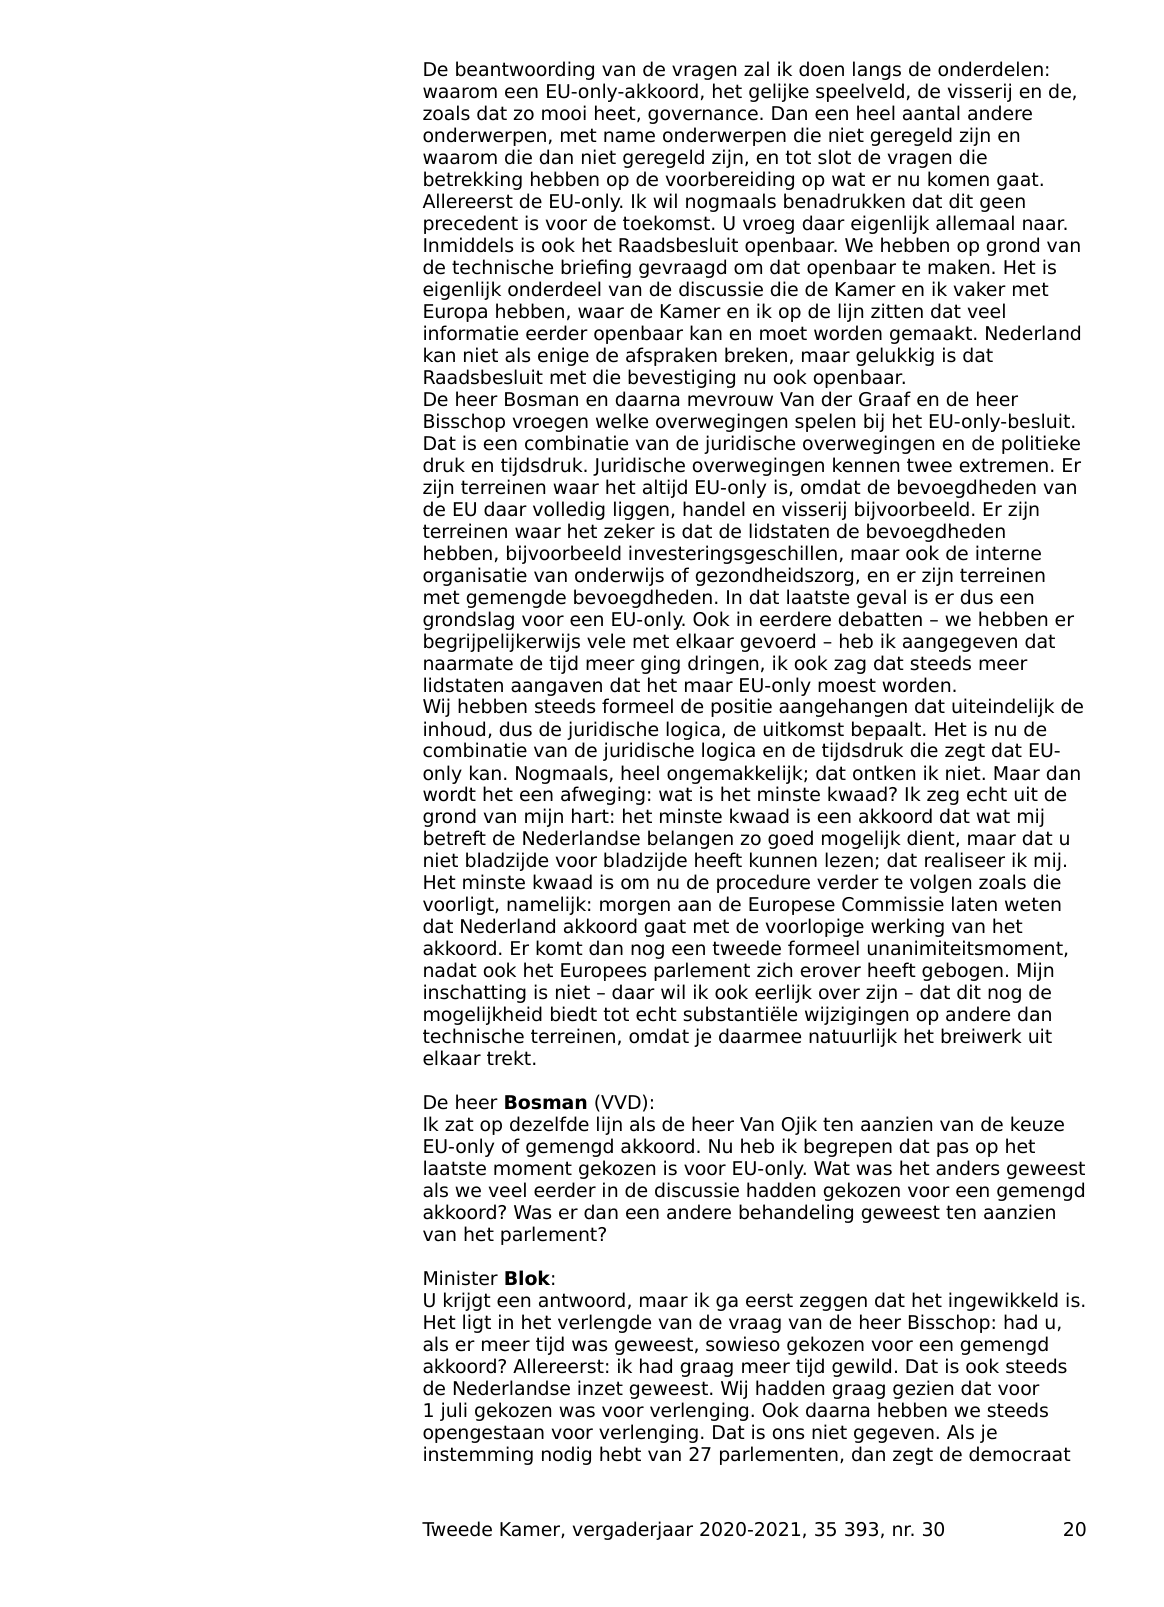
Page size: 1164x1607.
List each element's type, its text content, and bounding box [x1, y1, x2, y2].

text Allereerst de EU-only. Ik wil nogmaals benadrukken dat dit geen precedent is voor de toekomst. U vroeg daar eigenlijk allemaal naar. Inmiddels is ook het Raadsbesluit openbaar. We hebben op grond van de technische briefing gevraagd om dat openbaar te maken. Het is eigenlijk onderdeel van de discussie die de Kamer en ik vaker met Europa hebben, waar de Kamer en ik op de lijn zitten dat veel informatie eerder openbaar kan en moet worden gemaakt. Nederland kan niet als enige de afspraken breken, maar gelukkig is dat Raadsbesluit met die bevestiging nu ook openbaar. [422, 191, 1087, 389]
text Minister Blok: [422, 1268, 1087, 1290]
text De beantwoording van de vragen zal ik doen langs de onderdelen: waarom een EU-only-akkoord, het gelijke speelveld, de visserij en de, zoals dat zo mooi heet, governance. Dan een heel aantal andere onderwerpen, met name onderwerpen die niet geregeld zijn en waarom die dan niet geregeld zijn, en tot slot de vragen die betrekking hebben op de voorbereiding op wat er nu komen gaat. [422, 59, 1087, 191]
text U krijgt een antwoord, maar ik ga eerst zeggen dat het ingewikkeld is. Het ligt in het verlengde van de vraag van de heer Bisschop: had u, als er meer tijd was geweest, sowieso gekozen voor een gemengd akkoord? Allereerst: ik had graag meer tijd gewild. Dat is ook steeds de Nederlandse inzet geweest. Wij hadden graag gezien dat voor 1 juli gekozen was voor verlenging. Ook daarna hebben we steeds opengestaan voor verlenging. Dat is ons niet gegeven. Als je instemming nodig hebt van 27 parlementen, dan zegt de democraat [422, 1290, 1087, 1466]
text De heer Bosman en daarna mevrouw Van der Graaf en de heer Bisschop vroegen welke overwegingen spelen bij het EU-only-besluit. Dat is een combinatie van de juridische overwegingen en de politieke druk en tijdsdruk. Juridische overwegingen kennen twee extremen. Er zijn terreinen waar het altijd EU-only is, omdat de bevoegdheden van de EU daar volledig liggen, handel en visserij bijvoorbeeld. Er zijn terreinen waar het zeker is dat de lidstaten de bevoegdheden hebben, bijvoorbeeld investeringsgeschillen, maar ook de interne organisatie van onderwijs of gezondheidszorg, en er zijn terreinen met gemengde bevoegdheden. In dat laatste geval is er dus een grondslag voor een EU-only. Ook in eerdere debatten – we hebben er begrijpelijkerwijs vele met elkaar gevoerd – heb ik aangegeven dat naarmate de tijd meer ging dringen, ik ook zag dat steeds meer lidstaten aangaven dat het maar EU-only moest worden. [422, 389, 1087, 696]
text Wij hebben steeds formeel de positie aangehangen dat uiteindelijk de inhoud, dus de juridische logica, de uitkomst bepaalt. Het is nu de combinatie van de juridische logica en de tijdsdruk die zegt dat EU-only kan. Nogmaals, heel ongemakkelijk; dat ontken ik niet. Maar dan wordt het een afweging: wat is het minste kwaad? Ik zeg echt uit de grond van mijn hart: het minste kwaad is een akkoord dat wat mij betreft de Nederlandse belangen zo goed mogelijk dient, maar dat u niet bladzijde voor bladzijde heeft kunnen lezen; dat realiseer ik mij. Het minste kwaad is om nu de procedure verder te volgen zoals die voorligt, namelijk: morgen aan de Europese Commissie laten weten dat Nederland akkoord gaat met de voorlopige werking van het akkoord. Er komt dan nog een tweede formeel unanimiteitsmoment, nadat ook het Europees parlement zich erover heeft gebogen. Mijn inschatting is niet – daar wil ik ook eerlijk over zijn – dat dit nog de mogelijkheid biedt tot echt substantiële wijzigingen op andere dan technische terreinen, omdat je daarmee natuurlijk het breiwerk uit elkaar trekt. [422, 696, 1087, 1070]
text De heer Bosman (VVD): [422, 1092, 1087, 1114]
text Ik zat op dezelfde lijn als de heer Van Ojik ten aanzien van de keuze EU-only of gemengd akkoord. Nu heb ik begrepen dat pas op het laatste moment gekozen is voor EU-only. Wat was het anders geweest als we veel eerder in de discussie hadden gekozen voor een gemengd akkoord? Was er dan een andere behandeling geweest ten aanzien van het parlement? [422, 1114, 1087, 1246]
